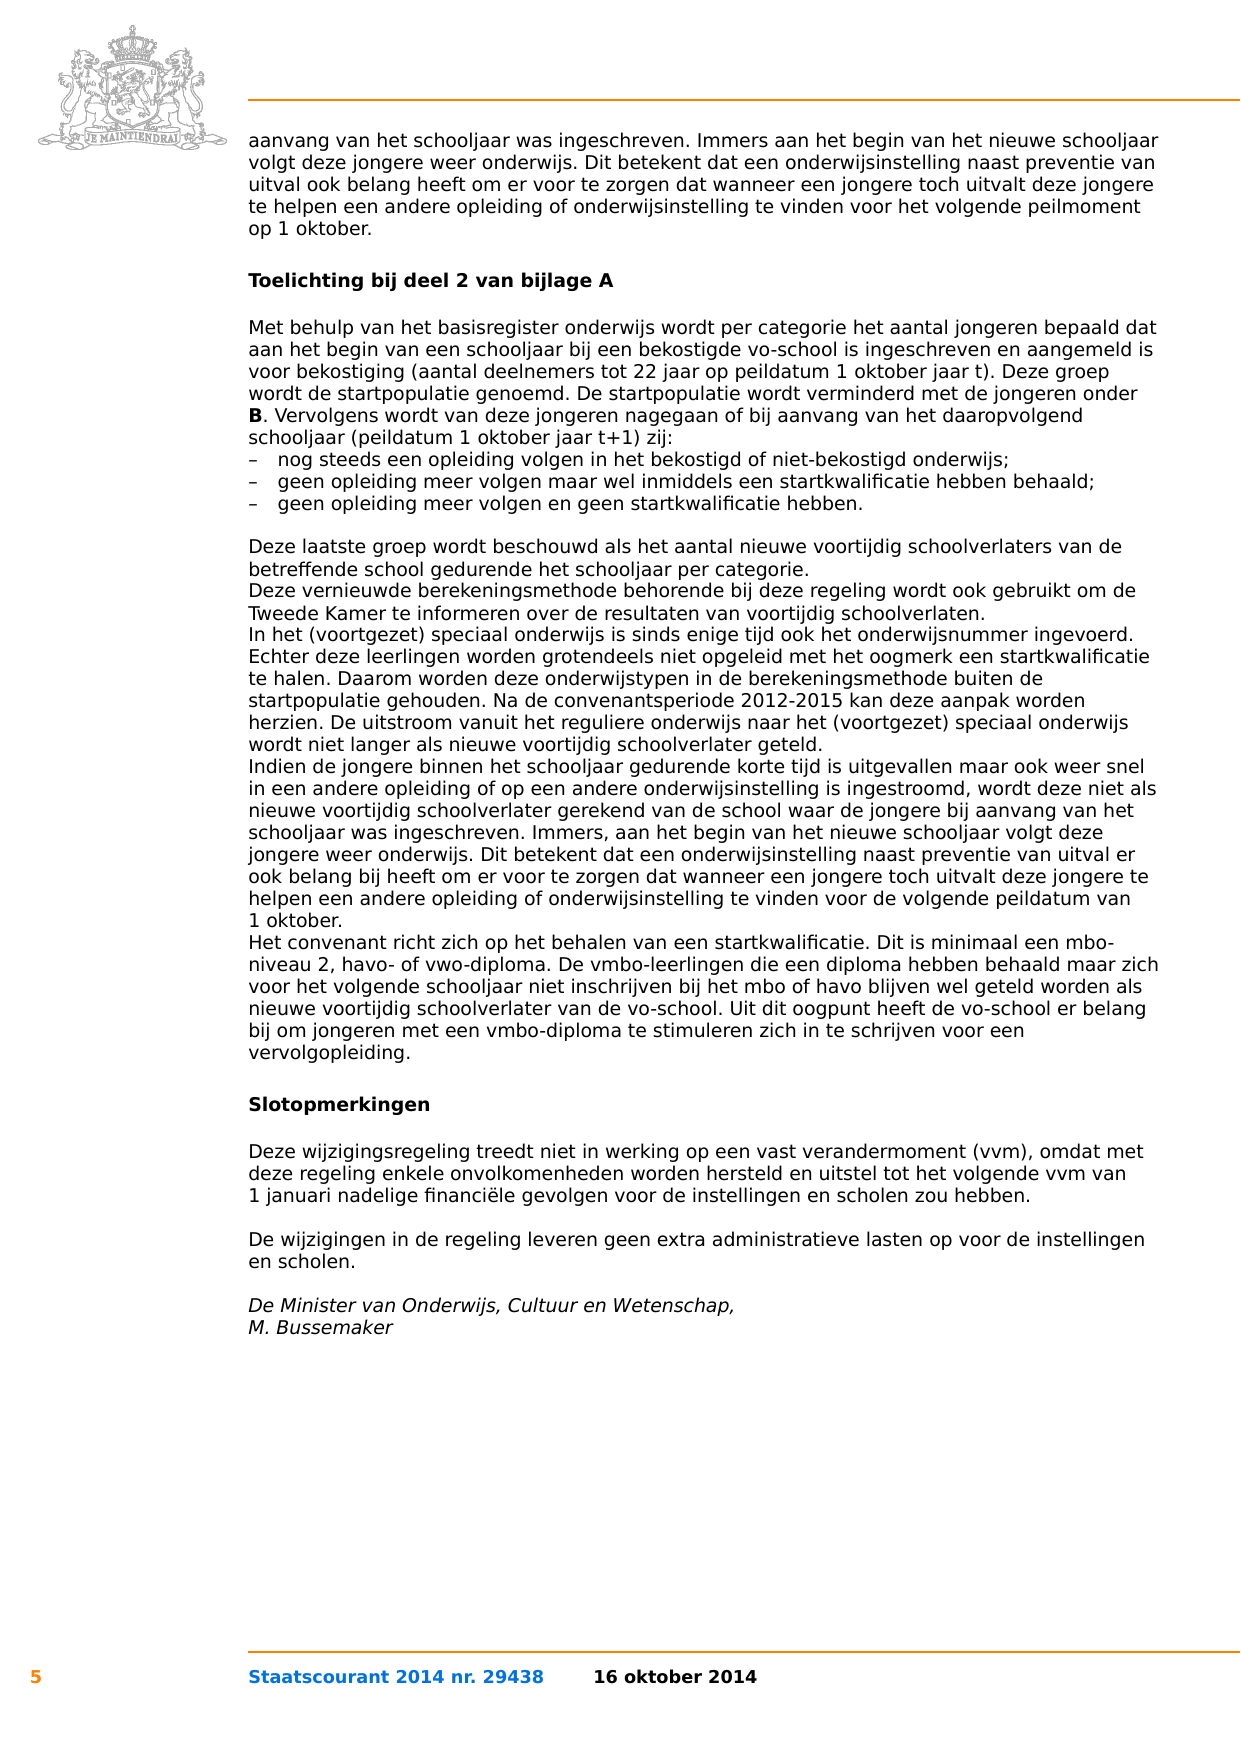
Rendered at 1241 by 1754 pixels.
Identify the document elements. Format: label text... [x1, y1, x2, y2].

text – geen opleiding meer volgen maar wel inmiddels een startkwalificatie hebben behaald; [248, 471, 1163, 493]
picture [38, 25, 227, 150]
text De wijzigingen in de regeling leveren geen extra administratieve lasten op voor de instellingen en scholen. [248, 1229, 1163, 1273]
text Indien de jongere binnen het schooljaar gedurende korte tijd is uitgevallen maar ook weer snel in een andere opleiding of op een andere onderwijsinstelling is ingestroomd, wordt deze niet als nieuwe voortijdig schoolverlater gerekend van de school waar de jongere bij aanvang van het schooljaar was ingeschreven. Immers, aan het begin van het nieuwe schooljaar volgt deze jongere weer onderwijs. Dit betekent dat een onderwijsinstelling naast preventie van uitval er ook belang bij heeft om er voor te zorgen dat wanneer een jongere toch uitvalt deze jongere te helpen een andere opleiding of onderwijsinstelling te vinden voor de volgende peildatum van 1 oktober. [248, 756, 1163, 932]
text In het (voortgezet) speciaal onderwijs is sinds enige tijd ook het onderwijsnummer ingevoerd. Echter deze leerlingen worden grotendeels niet opgeleid met het oogmerk een startkwalificatie te halen. Daarom worden deze onderwijstypen in de berekeningsmethode buiten de startpopulatie gehouden. Na de convenantsperiode 2012-2015 kan deze aanpak worden herzien. De uitstroom vanuit het reguliere onderwijs naar het (voortgezet) speciaal onderwijs wordt niet langer als nieuwe voortijdig schoolverlater geteld. [248, 624, 1163, 756]
text De Minister van Onderwijs, Cultuur en Wetenschap, M. Bussemaker [248, 1294, 1163, 1338]
text – nog steeds een opleiding volgen in het bekostigd of niet-bekostigd onderwijs; [248, 449, 1163, 471]
subtitle Slotopmerkingen [248, 1094, 1163, 1116]
text – geen opleiding meer volgen en geen startkwalificatie hebben. [248, 493, 1163, 514]
subtitle Toelichting bij deel 2 van bijlage A [248, 270, 1163, 292]
text Het convenant richt zich op het behalen van een startkwalificatie. Dit is minimaal een mbo-niveau 2, havo- of vwo-diploma. De vmbo-leerlingen die een diploma hebben behaald maar zich voor het volgende schooljaar niet inschrijven bij het mbo of havo blijven wel geteld worden als nieuwe voortijdig schoolverlater van de vo-school. Uit dit oogpunt heeft de vo-school er belang bij om jongeren met een vmbo-diploma te stimuleren zich in te schrijven voor een vervolgopleiding. [248, 932, 1163, 1064]
text Deze laatste groep wordt beschouwd als het aantal nieuwe voortijdig schoolverlaters van de betreffende school gedurende het schooljaar per categorie. [248, 536, 1163, 580]
text Deze vernieuwde berekeningsmethode behorende bij deze regeling wordt ook gebruikt om de Tweede Kamer te informeren over de resultaten van voortijdig schoolverlaten. [248, 580, 1163, 624]
text Deze wijzigingsregeling treedt niet in werking op een vast verandermoment (vvm), omdat met deze regeling enkele onvolkomenheden worden hersteld en uitstel tot het volgende vvm van 1 januari nadelige financiële gevolgen voor de instellingen en scholen zou hebben. [248, 1141, 1163, 1207]
text aanvang van het schooljaar was ingeschreven. Immers aan het begin van het nieuwe schooljaar volgt deze jongere weer onderwijs. Dit betekent dat een onderwijsinstelling naast preventie van uitval ook belang heeft om er voor te zorgen dat wanneer een jongere toch uitvalt deze jongere te helpen een andere opleiding of onderwijsinstelling te vinden voor het volgende peilmoment op 1 oktober. [248, 130, 1163, 240]
text Met behulp van het basisregister onderwijs wordt per categorie het aantal jongeren bepaald dat aan het begin van een schooljaar bij een bekostigde vo-school is ingeschreven en aangemeld is voor bekostiging (aantal deelnemers tot 22 jaar op peildatum 1 oktober jaar t). Deze groep wordt de startpopulatie genoemd. De startpopulatie wordt verminderd met de jongeren onder B. Vervolgens wordt van deze jongeren nagegaan of bij aanvang van het daaropvolgend schooljaar (peildatum 1 oktober jaar t+1) zij: [248, 317, 1163, 449]
